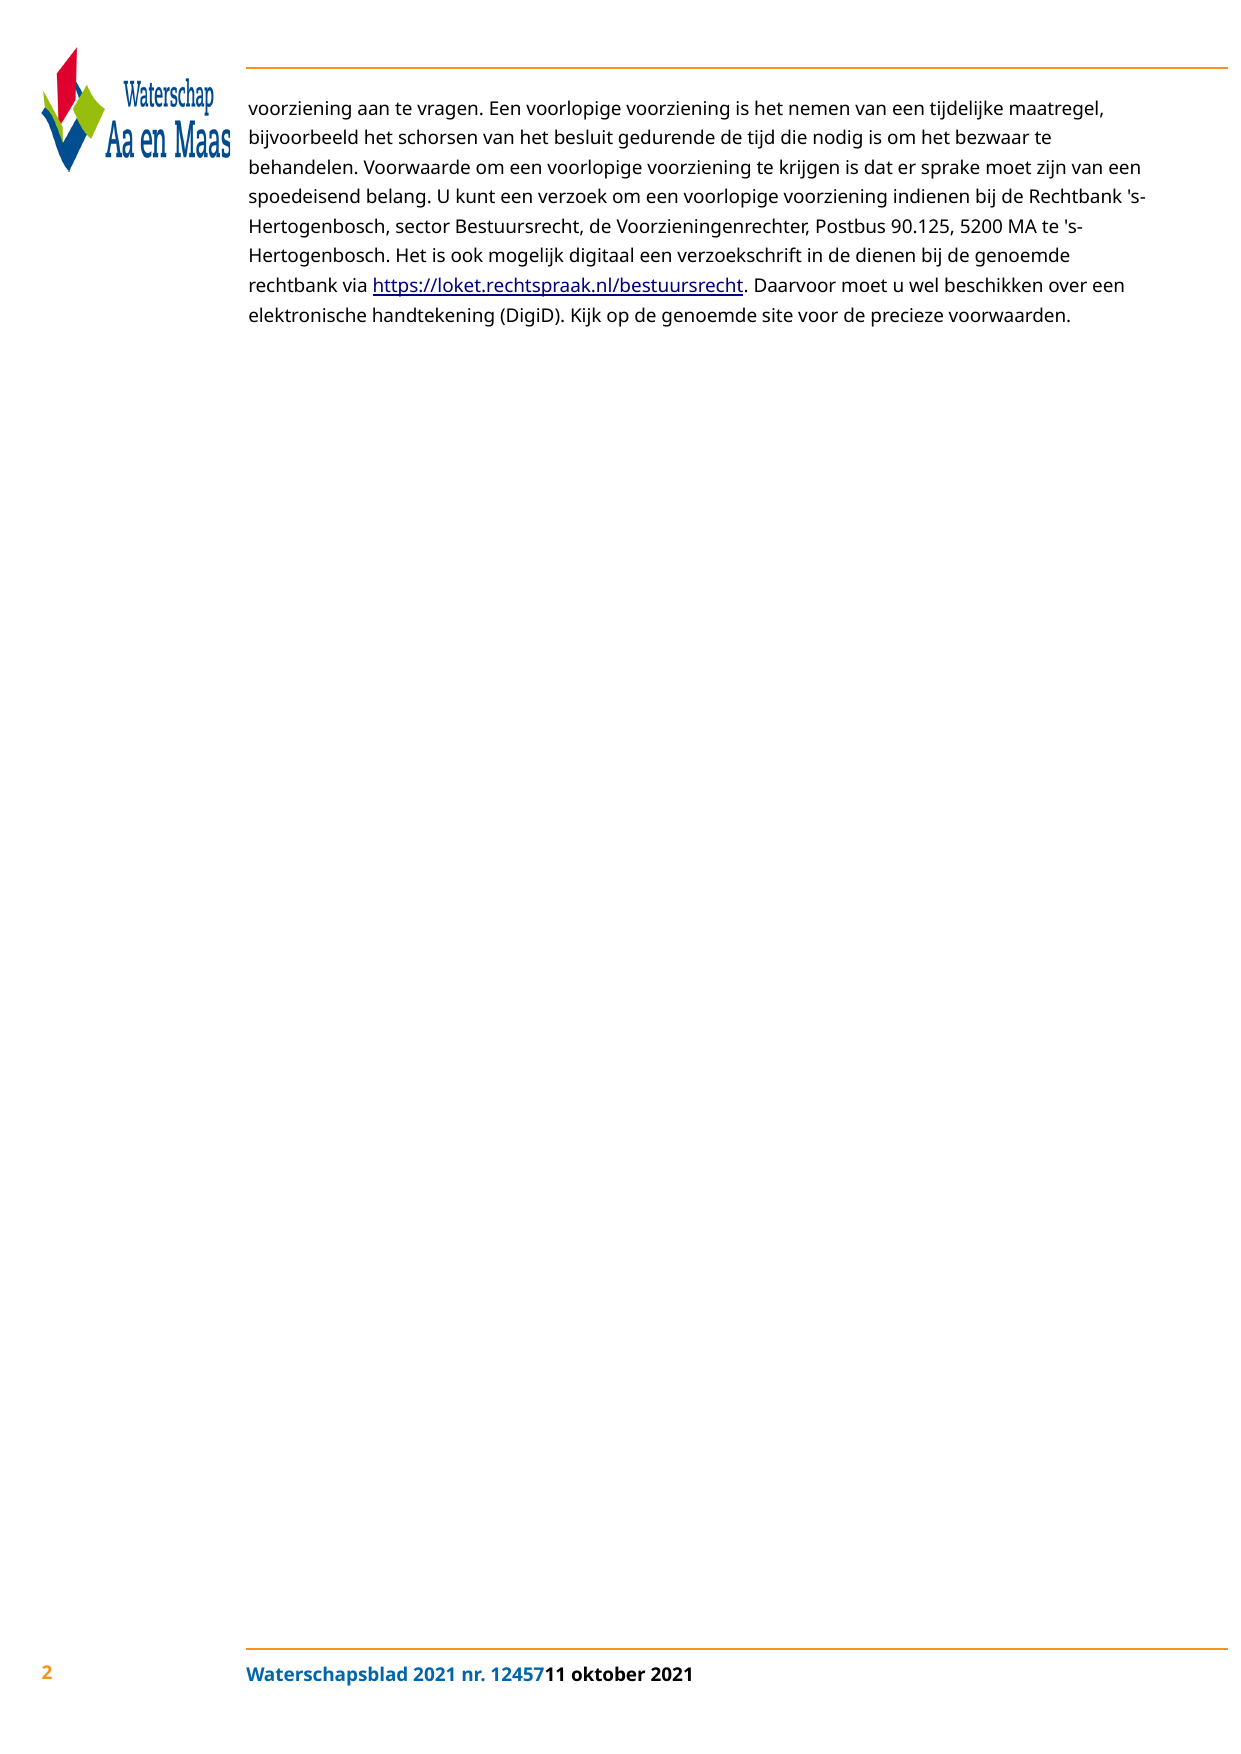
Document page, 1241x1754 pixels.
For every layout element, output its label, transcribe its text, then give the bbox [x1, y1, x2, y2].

text voorziening aan te vragen. Een voorlopige voorziening is het nemen van een tijdelijke maatregel, bijvoorbeeld het schorsen van het besluit gedurende de tijd die nodig is om het bezwaar te behandelen. Voorwaarde om een voorlopige voorziening te krijgen is dat er sprake moet zijn van een spoedeisend belang. U kunt een verzoek om een voorlopige voorziening indienen bij de Rechtbank 's-Hertogenbosch, sector Bestuursrecht, de Voorzieningenrechter, Postbus 90.125, 5200 MA te 's-Hertogenbosch. Het is ook mogelijk digitaal een verzoekschrift in de dienen bij de genoemde rechtbank via https://loket.rechtspraak.nl/bestuursrecht. Daarvoor moet u wel beschikken over een elektronische handtekening (DigiD). Kijk op de genoemde site voor de precieze voorwaarden. [248, 95, 1152, 328]
picture [41, 47, 231, 172]
